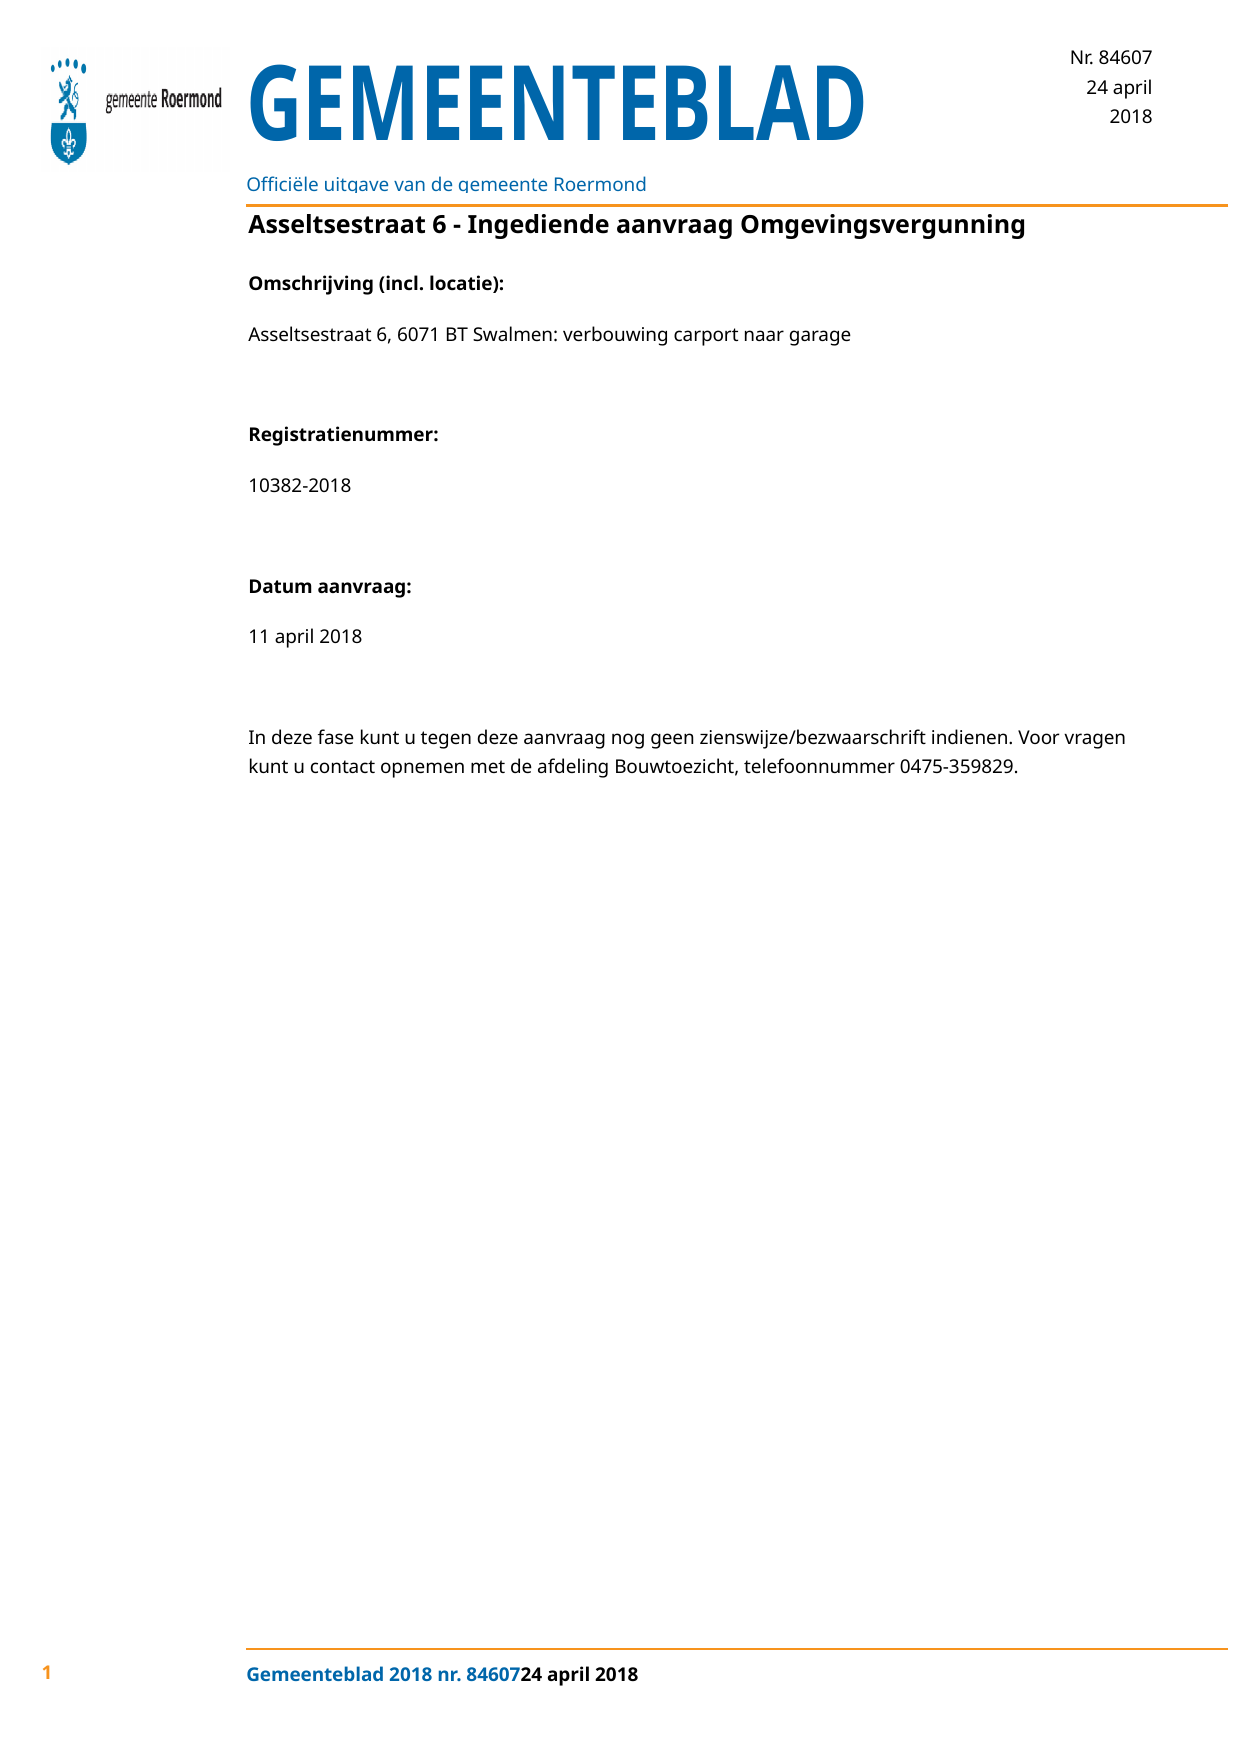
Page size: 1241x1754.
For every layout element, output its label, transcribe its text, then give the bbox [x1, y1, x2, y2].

text Registratienummer: [248, 422, 1152, 447]
picture [41, 47, 231, 172]
text Asseltsestraat 6 - Ingediende aanvraag Omgevingsvergunning [248, 207, 1152, 241]
text 11 april 2018 [248, 623, 1152, 649]
text In deze fase kunt u tegen deze aanvraag nog geen zienswijze/bezwaarschrift indienen. Voor vragen kunt u contact opnemen met de afdeling Bouwtoezicht, telefoonnummer 0475-359829. [248, 724, 1152, 779]
text Omschrijving (incl. locatie): [248, 270, 1152, 296]
text 10382-2018 [248, 472, 1152, 498]
text Asseltsestraat 6, 6071 BT Swalmen: verbouwing carport naar garage [248, 321, 1152, 346]
text Datum aanvraag: [248, 573, 1152, 598]
